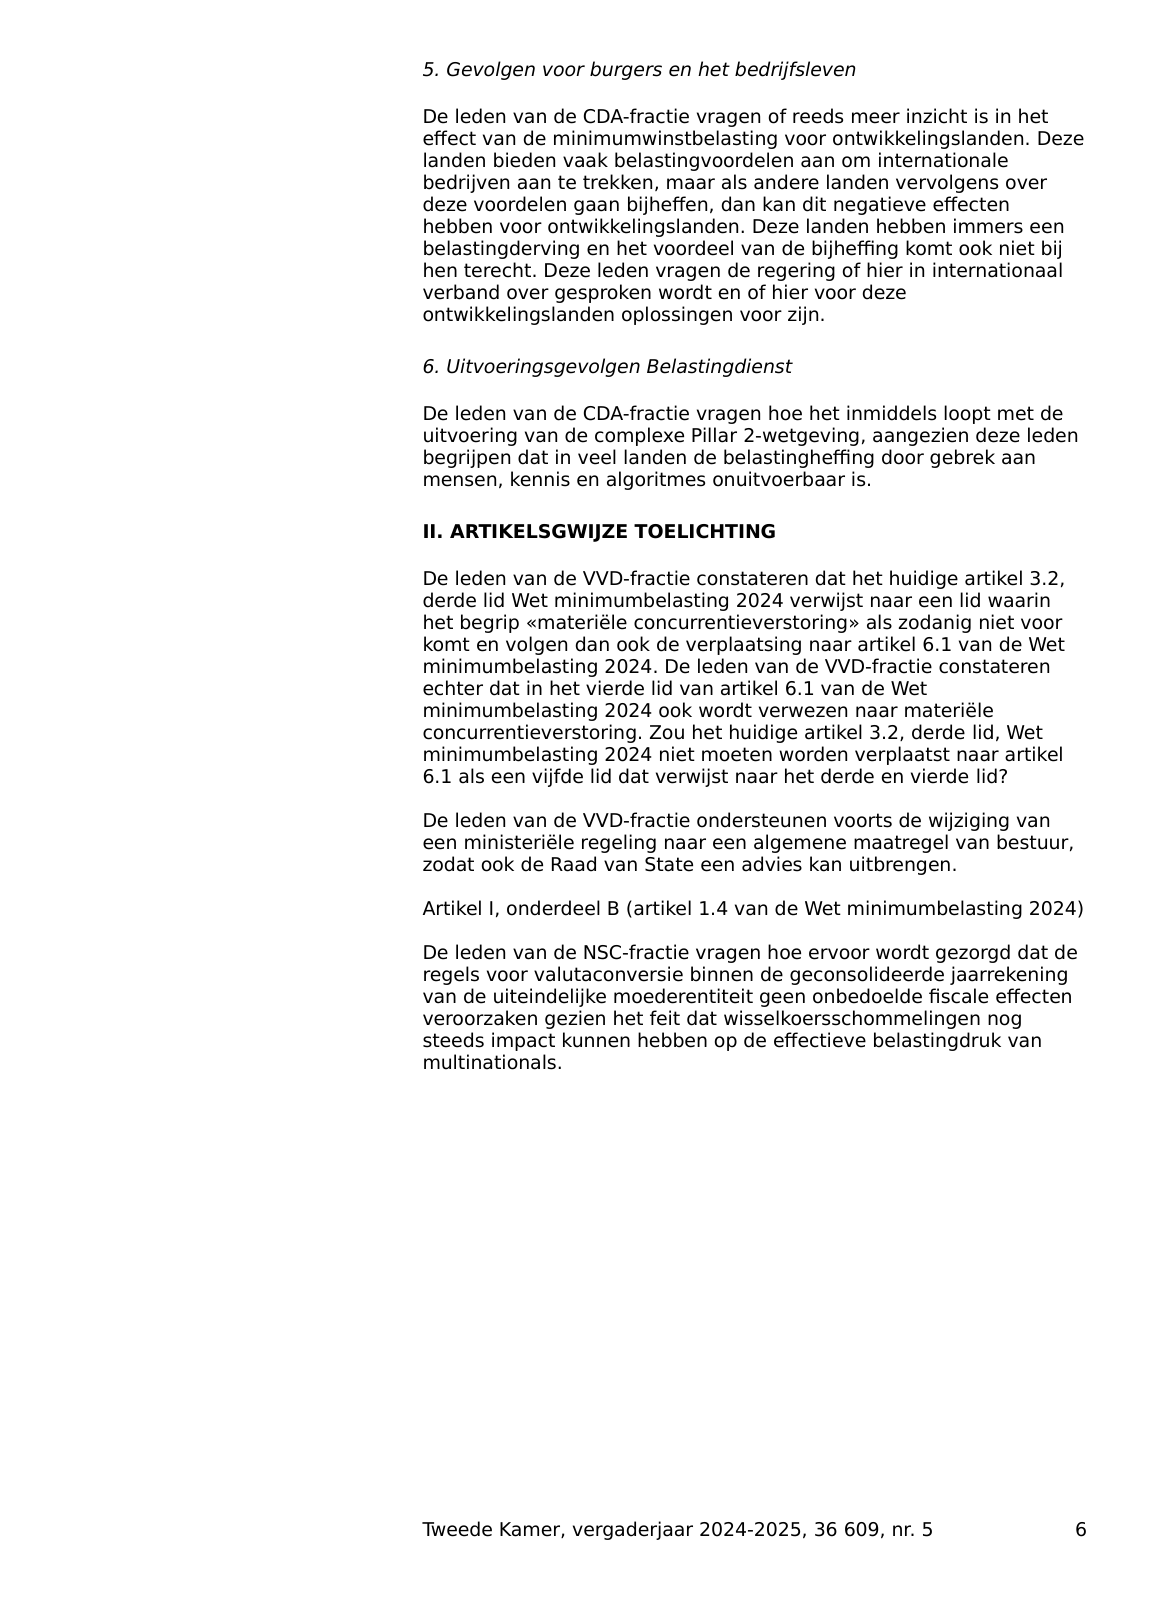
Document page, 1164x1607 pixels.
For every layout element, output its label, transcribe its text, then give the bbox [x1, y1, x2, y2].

text De leden van de CDA-fractie vragen of reeds meer inzicht is in het effect van de minimumwinstbelasting voor ontwikkelingslanden. Deze landen bieden vaak belastingvoordelen aan om internationale bedrijven aan te trekken, maar als andere landen vervolgens over deze voordelen gaan bijheffen, dan kan dit negatieve effecten hebben voor ontwikkelingslanden. Deze landen hebben immers een belastingderving en het voordeel van de bijheffing komt ook niet bij hen terecht. Deze leden vragen de regering of hier in internationaal verband over gesproken wordt en of hier voor deze ontwikkelingslanden oplossingen voor zijn. [422, 106, 1087, 326]
subtitle II. ARTIKELSGWIJZE TOELICHTING [422, 521, 1087, 543]
text De leden van de VVD-fractie constateren dat het huidige artikel 3.2, derde lid Wet minimumbelasting 2024 verwijst naar een lid waarin het begrip «materiële concurrentieverstoring» als zodanig niet voor komt en volgen dan ook de verplaatsing naar artikel 6.1 van de Wet minimumbelasting 2024. De leden van de VVD-fractie constateren echter dat in het vierde lid van artikel 6.1 van de Wet minimumbelasting 2024 ook wordt verwezen naar materiële concurrentieverstoring. Zou het huidige artikel 3.2, derde lid, Wet minimumbelasting 2024 niet moeten worden verplaatst naar artikel 6.1 als een vijfde lid dat verwijst naar het derde en vierde lid? [422, 568, 1087, 787]
subtitle 6. Uitvoeringsgevolgen Belastingdienst [422, 356, 1087, 378]
text De leden van de NSC-fractie vragen hoe ervoor wordt gezorgd dat de regels voor valutaconversie binnen de geconsolideerde jaarrekening van de uiteindelijke moederentiteit geen onbedoelde fiscale effecten veroorzaken gezien het feit dat wisselkoersschommelingen nog steeds impact kunnen hebben op de effectieve belastingdruk van multinationals. [422, 942, 1087, 1074]
subtitle 5. Gevolgen voor burgers en het bedrijfsleven [422, 59, 1087, 81]
text De leden van de VVD-fractie ondersteunen voorts de wijziging van een ministeriële regeling naar een algemene maatregel van bestuur, zodat ook de Raad van State een advies kan uitbrengen. [422, 810, 1087, 876]
text De leden van de CDA-fractie vragen hoe het inmiddels loopt met de uitvoering van de complexe Pillar 2-wetgeving, aangezien deze leden begrijpen dat in veel landen de belastingheffing door gebrek aan mensen, kennis en algoritmes onuitvoerbaar is. [422, 403, 1087, 491]
subtitle Artikel I, onderdeel B (artikel 1.4 van de Wet minimumbelasting 2024) [422, 898, 1087, 920]
